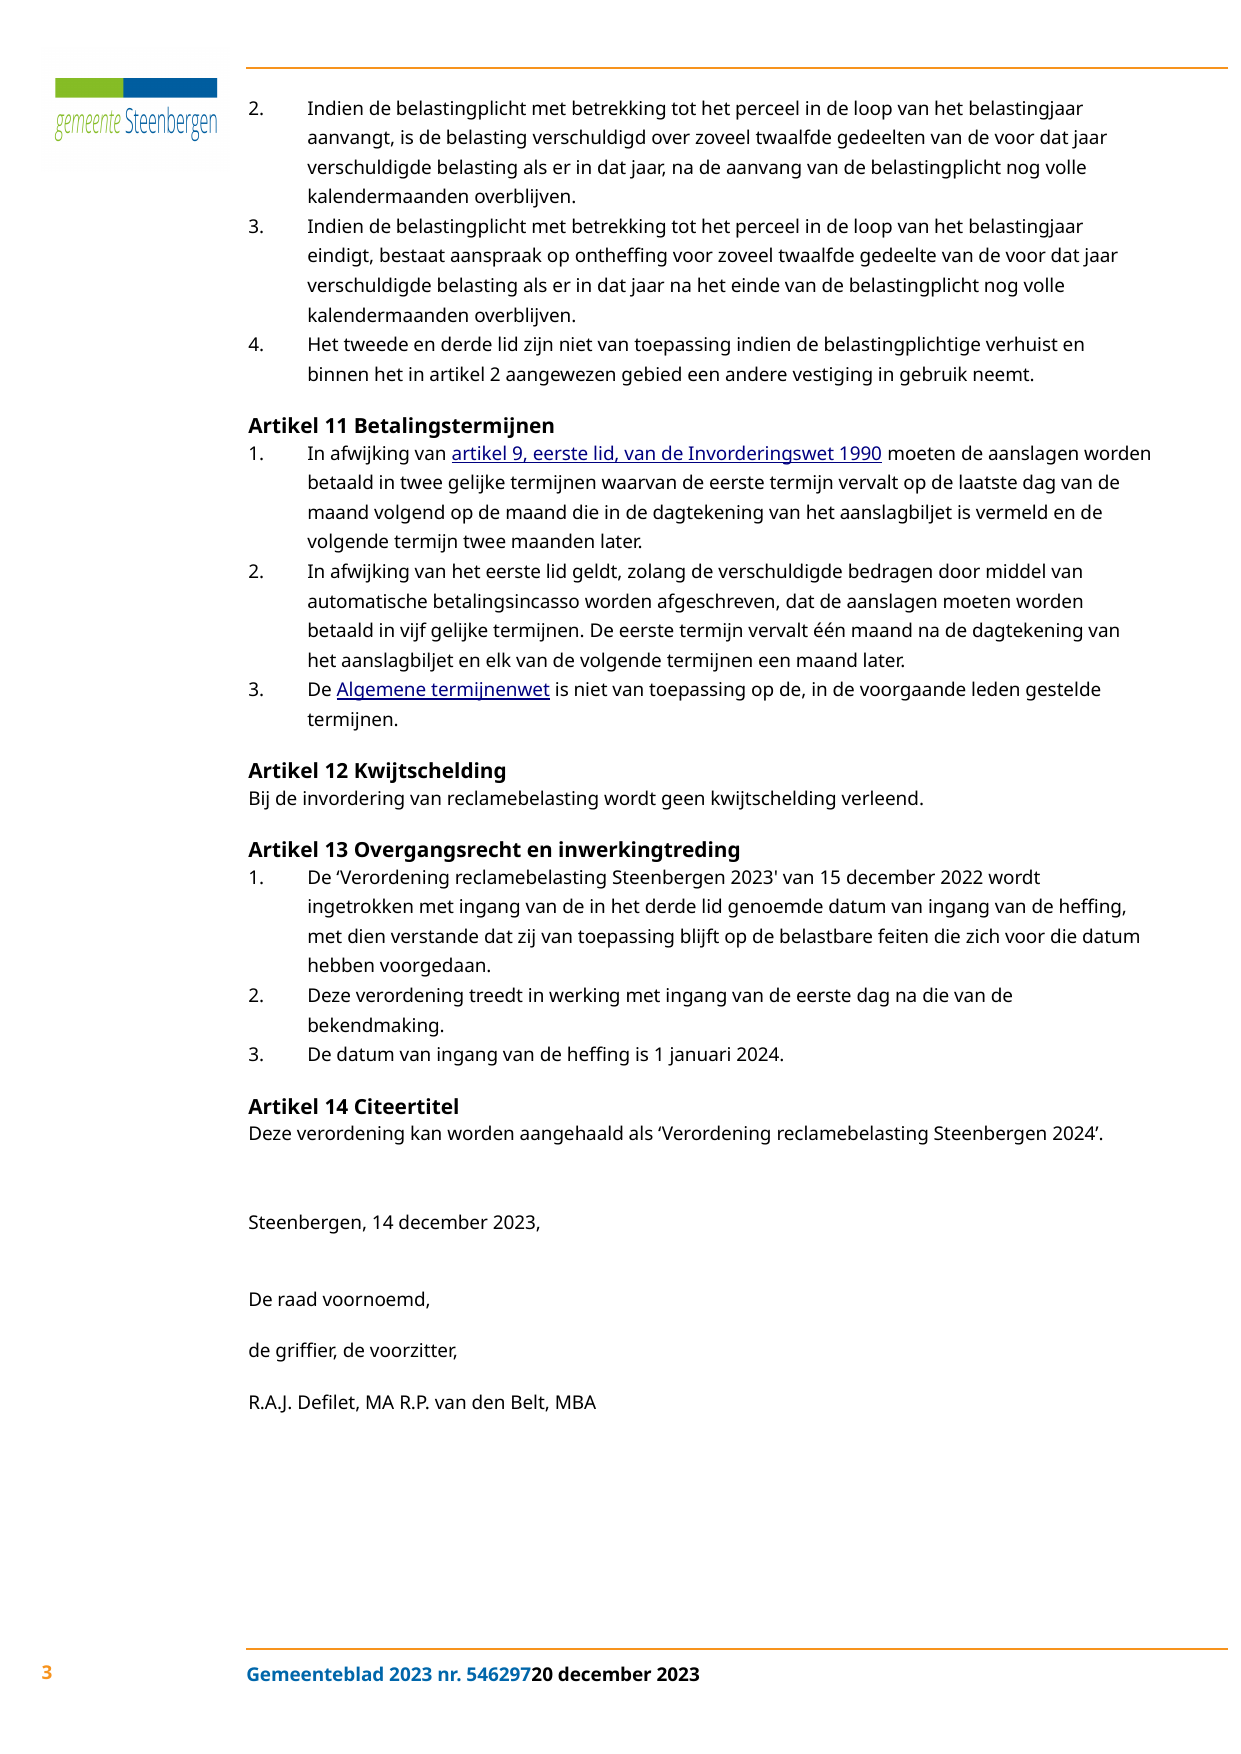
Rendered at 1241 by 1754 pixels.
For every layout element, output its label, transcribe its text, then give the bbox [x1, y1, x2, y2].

list De ‘Verordening reclamebelasting Steenbergen 2023' van 15 december 2022 wordt ingetrokken met ingang van de in het derde lid genoemde datum van ingang van de heffing, met dien verstande dat zij van toepassing blijft op de belastbare feiten die zich voor die datum hebben voorgedaan. [248, 864, 1152, 978]
text Artikel 11 Betalingstermijnen [248, 411, 1152, 440]
text R.A.J. Defilet, MA R.P. van den Belt, MBA [248, 1389, 1152, 1415]
text Deze verordening kan worden aangehaald als ‘Verordening reclamebelasting Steenbergen 2024’. [248, 1120, 1152, 1146]
text De raad voornoemd, [248, 1286, 1152, 1312]
list Het tweede en derde lid zijn niet van toepassing indien de belastingplichtige verhuist en binnen het in artikel 2 aangewezen gebied een andere vestiging in gebruik neemt. [248, 331, 1152, 387]
picture [41, 47, 231, 172]
list Indien de belastingplicht met betrekking tot het perceel in de loop van het belastingjaar eindigt, bestaat aanspraak op ontheffing voor zoveel twaalfde gedeelte van de voor dat jaar verschuldigde belasting als er in dat jaar na het einde van de belastingplicht nog volle kalendermaanden overblijven. [248, 213, 1152, 328]
list Indien de belastingplicht met betrekking tot het perceel in de loop van het belastingjaar aanvangt, is de belasting verschuldigd over zoveel twaalfde gedeelten van de voor dat jaar verschuldigde belasting als er in dat jaar, na de aanvang van de belastingplicht nog volle kalendermaanden overblijven. [248, 95, 1152, 209]
text Artikel 12 Kwijtschelding [248, 757, 1152, 785]
text de griffier, de voorzitter, [248, 1338, 1152, 1363]
list De Algemene termijnenwet is niet van toepassing op de, in de voorgaande leden gestelde termijnen. [248, 677, 1152, 732]
list De datum van ingang van de heffing is 1 januari 2024. [248, 1041, 1152, 1067]
text Bij de invordering van reclamebelasting wordt geen kwijtschelding verleend. [248, 785, 1152, 811]
list In afwijking van artikel 9, eerste lid, van de Invorderingswet 1990 moeten de aanslagen worden betaald in twee gelijke termijnen waarvan de eerste termijn vervalt op de laatste dag van de maand volgend op de maand die in de dagtekening van het aanslagbiljet is vermeld en de volgende termijn twee maanden later. [248, 440, 1152, 554]
text Steenbergen, 14 december 2023, [248, 1209, 1152, 1235]
list In afwijking van het eerste lid geldt, zolang de verschuldigde bedragen door middel van automatische betalingsincasso worden afgeschreven, dat de aanslagen moeten worden betaald in vijf gelijke termijnen. De eerste termijn vervalt één maand na de dagtekening van het aanslagbiljet en elk van de volgende termijnen een maand later. [248, 558, 1152, 673]
list Deze verordening treedt in werking met ingang van de eerste dag na die van de bekendmaking. [248, 982, 1152, 1037]
text Artikel 14 Citeertitel [248, 1092, 1152, 1120]
text Artikel 13 Overgangsrecht en inwerkingtreding [248, 835, 1152, 864]
